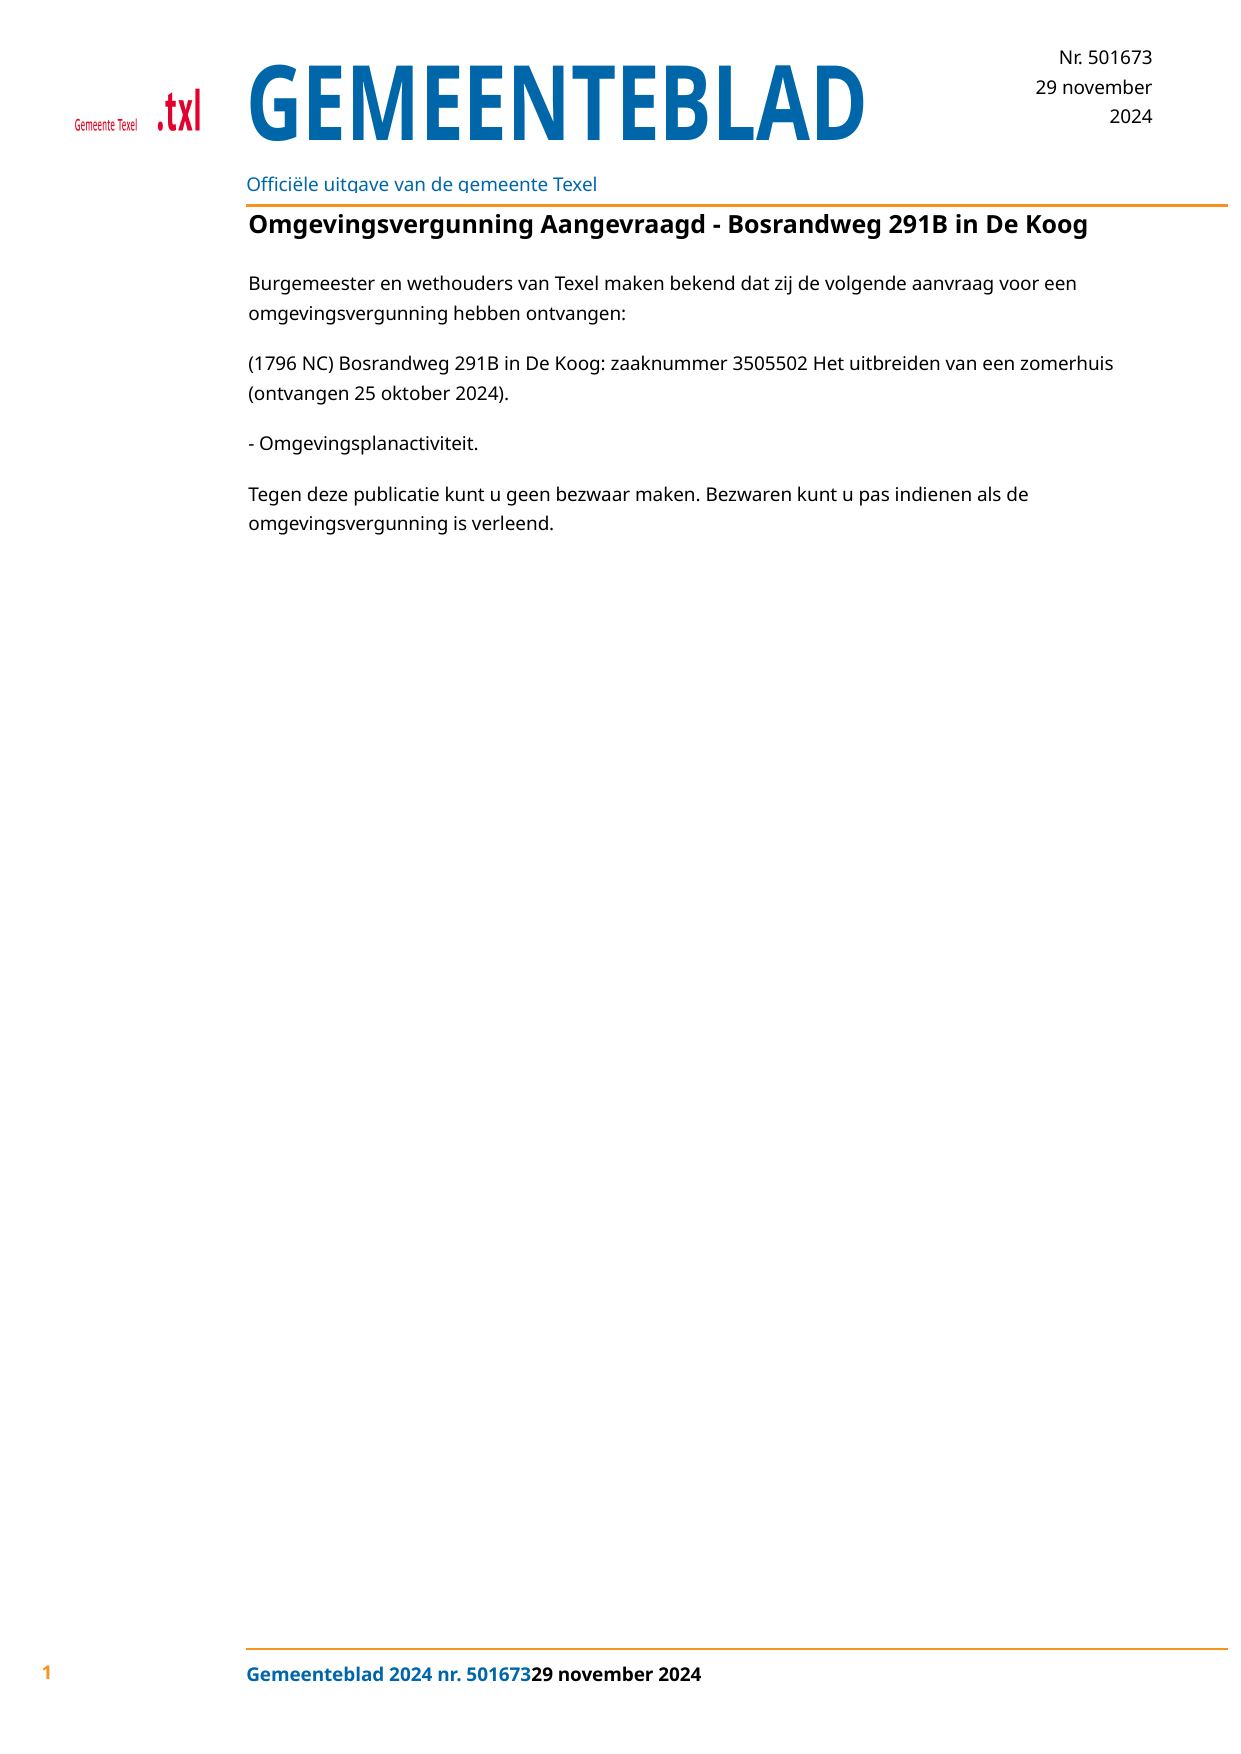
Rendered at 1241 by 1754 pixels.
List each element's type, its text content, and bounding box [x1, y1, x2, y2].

text Burgemeester en wethouders van Texel maken bekend dat zij de volgende aanvraag voor een omgevingsvergunning hebben ontvangen: [248, 270, 1152, 326]
text - Omgevingsplanactiviteit. [248, 430, 1152, 456]
text Tegen deze publicatie kunt u geen bezwaar maken. Bezwaren kunt u pas indienen als de omgevingsvergunning is verleend. [248, 481, 1152, 536]
text (1796 NC) Bosrandweg 291B in De Koog: zaaknummer 3505502 Het uitbreiden van een zomerhuis (ontvangen 25 oktober 2024). [248, 350, 1152, 406]
text Omgevingsvergunning Aangevraagd - Bosrandweg 291B in De Koog [248, 207, 1152, 241]
picture [41, 47, 231, 172]
